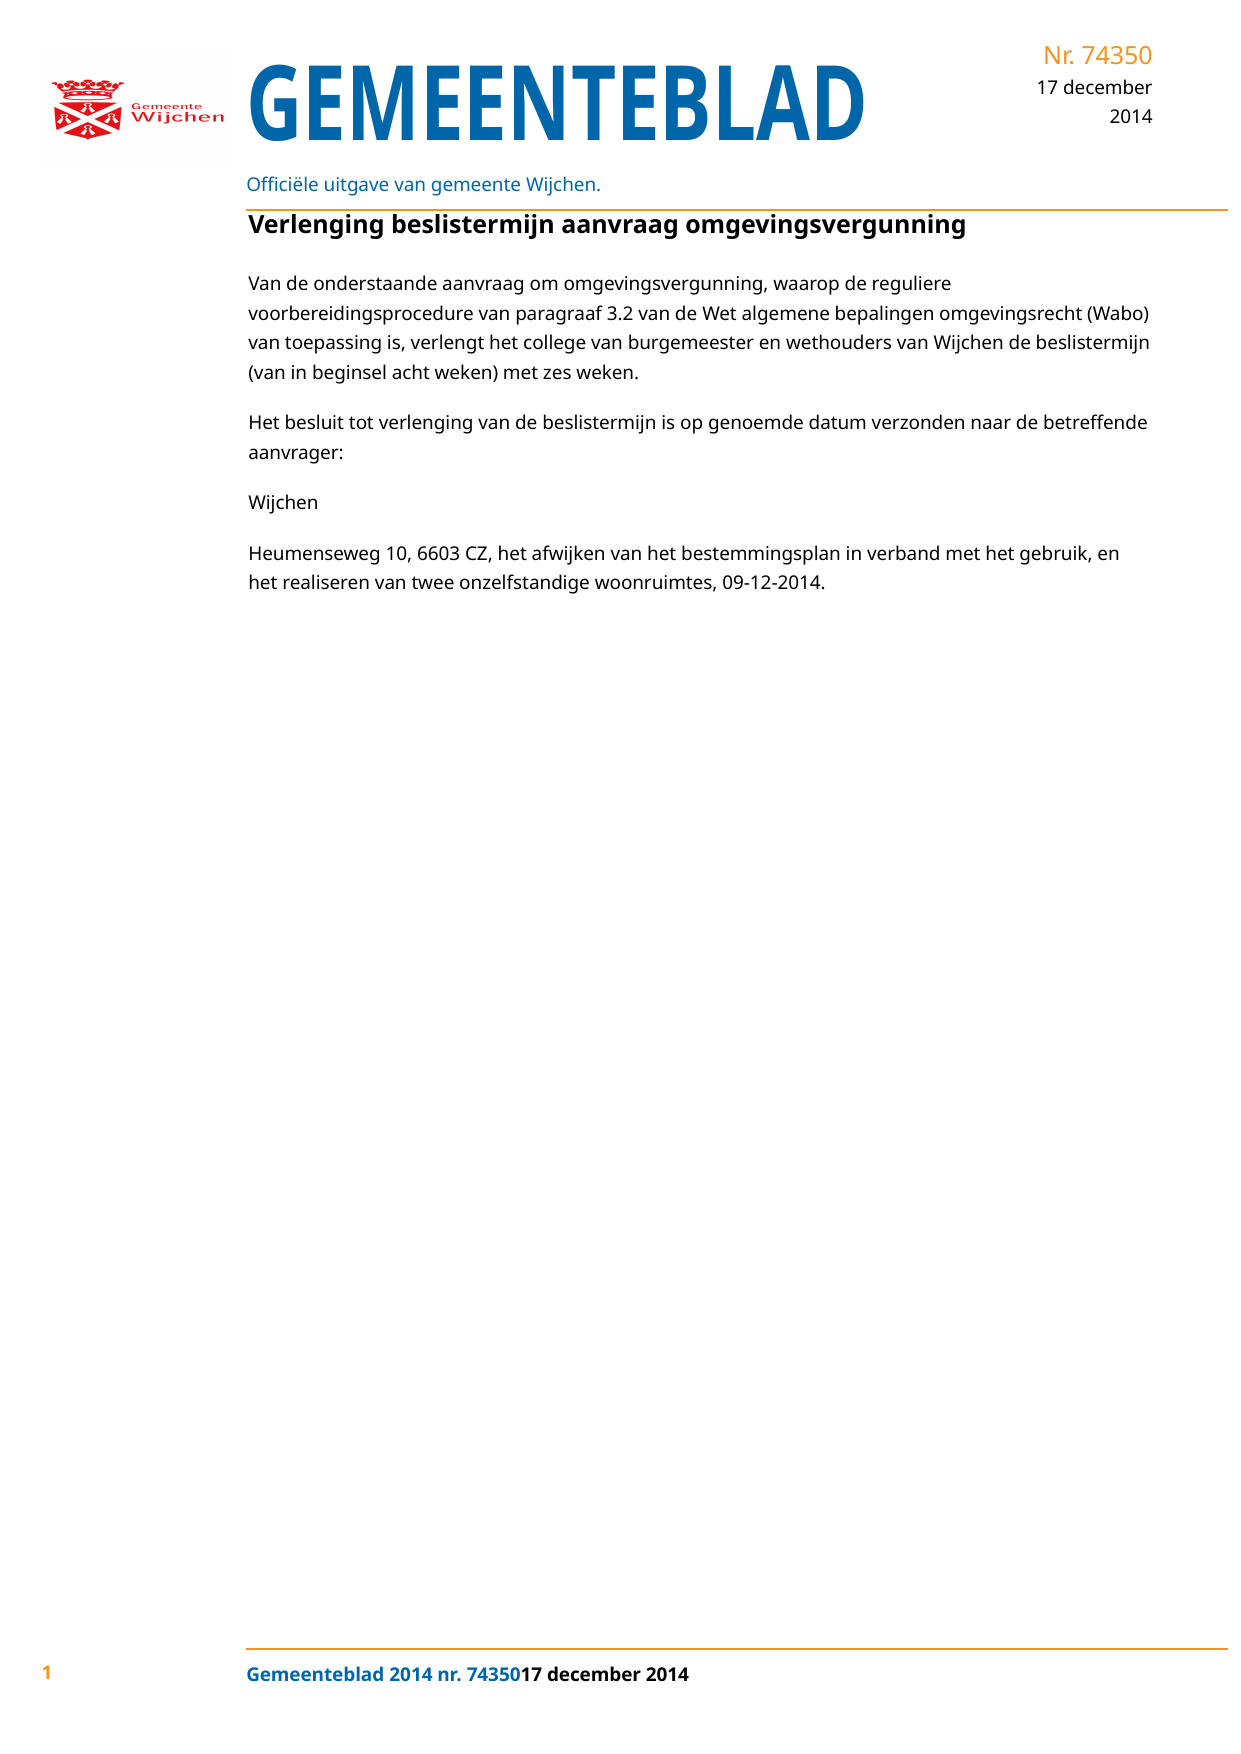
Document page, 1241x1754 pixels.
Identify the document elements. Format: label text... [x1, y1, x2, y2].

picture [41, 47, 231, 172]
text Verlenging beslistermijn aanvraag omgevingsvergunning [248, 211, 1152, 241]
text Heumenseweg 10, 6603 CZ, het afwijken van het bestemmingsplan in verband met het gebruik, en het realiseren van twee onzelfstandige woonruimtes, 09-12-2014. [248, 540, 1152, 595]
text Wijchen [248, 489, 1152, 515]
text Het besluit tot verlenging van de beslistermijn is op genoemde datum verzonden naar de betreffende aanvrager: [248, 409, 1152, 465]
text Van de onderstaande aanvraag om omgevingsvergunning, waarop de reguliere voorbereidingsprocedure van paragraaf 3.2 van de Wet algemene bepalingen omgevingsrecht (Wabo) van toepassing is, verlengt het college van burgemeester en wethouders van Wijchen de beslistermijn (van in beginsel acht weken) met zes weken. [248, 270, 1152, 385]
